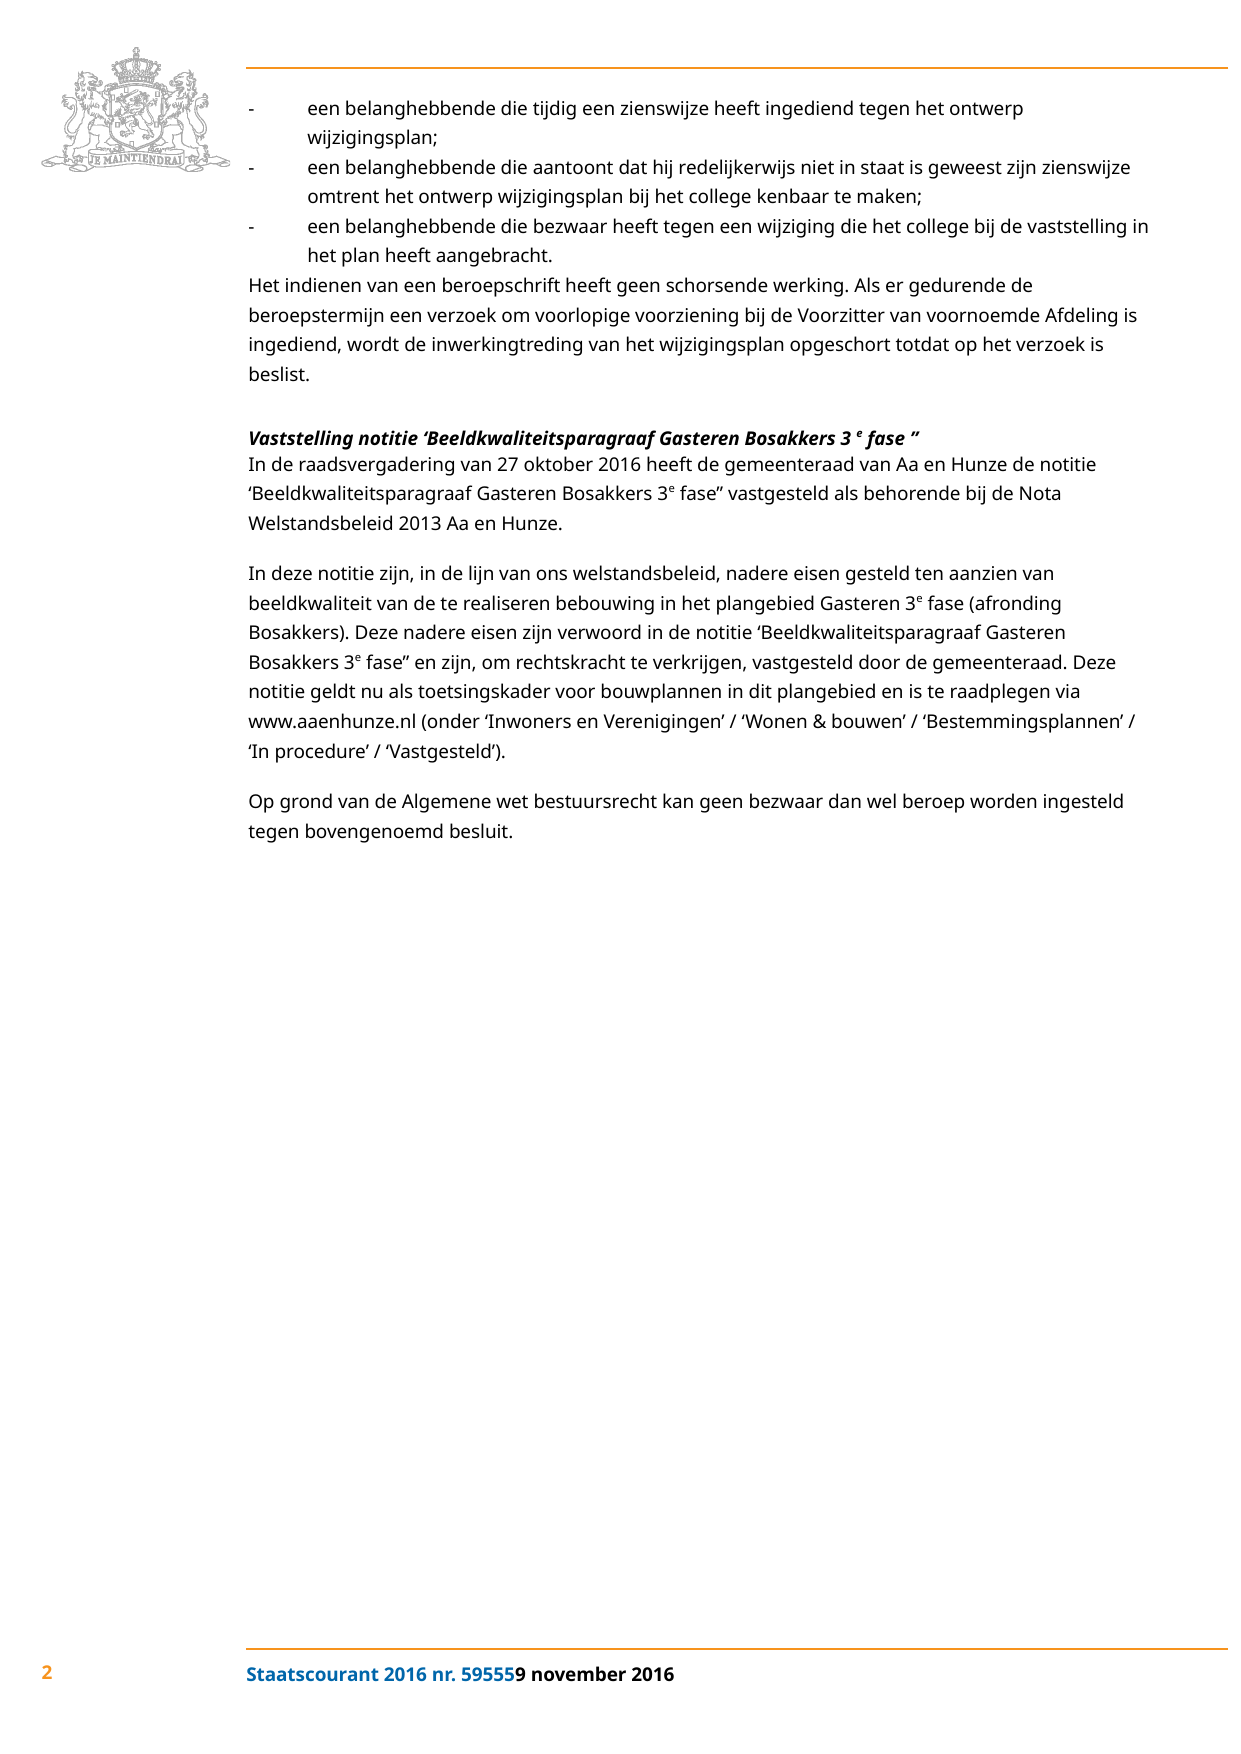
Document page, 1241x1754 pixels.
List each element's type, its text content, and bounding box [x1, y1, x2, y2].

text Op grond van de Algemene wet bestuursrecht kan geen bezwaar dan wel beroep worden ingesteld tegen bovengenoemd besluit. [248, 788, 1152, 843]
text Het indienen van een beroepschrift heeft geen schorsende werking. Als er gedurende de beroepstermijn een verzoek om voorlopige voorziening bij de Voorzitter van voornoemde Afdeling is ingediend, wordt de inwerkingtreding van het wijzigingsplan opgeschort totdat op het verzoek is beslist. [248, 272, 1152, 387]
text In de raadsvergadering van 27 oktober 2016 heeft de gemeenteraad van Aa en Hunze de notitie ‘Beeldkwaliteitsparagraaf Gasteren Bosakkers 3e fase” vastgesteld als behorende bij de Nota Welstandsbeleid 2013 Aa en Hunze. [248, 451, 1152, 536]
list een belanghebbende die tijdig een zienswijze heeft ingediend tegen het ontwerp wijzigingsplan; [248, 95, 1152, 150]
text Vaststelling notitie ‘Beeldkwaliteitsparagraaf Gasteren Bosakkers 3 e fase ” [248, 425, 1152, 451]
list een belanghebbende die aantoont dat hij redelijkerwijs niet in staat is geweest zijn zienswijze omtrent het ontwerp wijzigingsplan bij het college kenbaar te maken; [248, 154, 1152, 209]
text In deze notitie zijn, in de lijn van ons welstandsbeleid, nadere eisen gesteld ten aanzien van beeldkwaliteit van de te realiseren bebouwing in het plangebied Gasteren 3e fase (afronding Bosakkers). Deze nadere eisen zijn verwoord in de notitie ‘Beeldkwaliteitsparagraaf Gasteren Bosakkers 3e fase” en zijn, om rechtskracht te verkrijgen, vastgesteld door de gemeenteraad. Deze notitie geldt nu als toetsingskader voor bouwplannen in dit plangebied en is te raadplegen via www.aaenhunze.nl (onder ‘Inwoners en Verenigingen’ / ‘Wonen & bouwen’ / ‘Bestemmingsplannen’ / ‘In procedure’ / ‘Vastgesteld’). [248, 560, 1152, 763]
picture [41, 47, 231, 172]
list een belanghebbende die bezwaar heeft tegen een wijziging die het college bij de vaststelling in het plan heeft aangebracht. [248, 213, 1152, 268]
